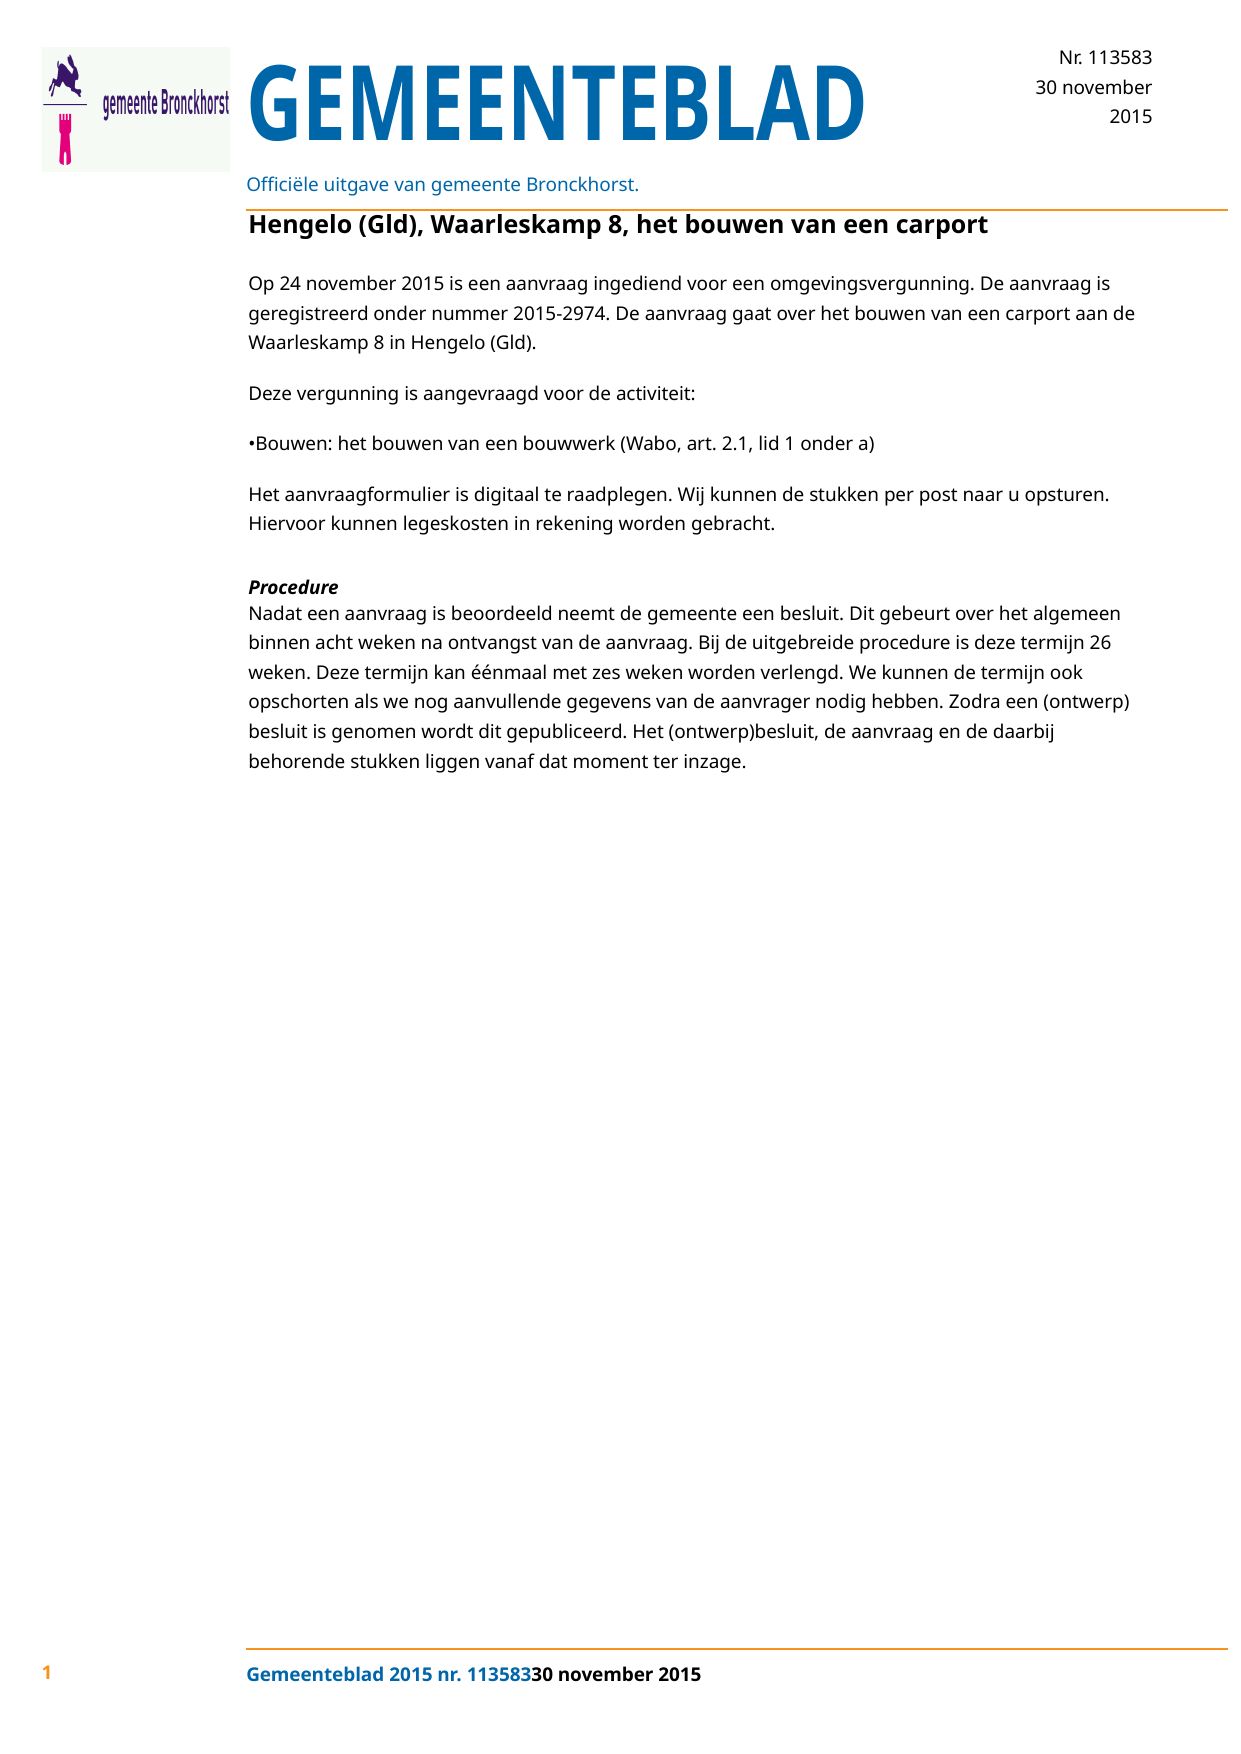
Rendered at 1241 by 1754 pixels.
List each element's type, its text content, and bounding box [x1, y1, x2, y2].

text Hengelo (Gld), Waarleskamp 8, het bouwen van een carport [248, 211, 1152, 241]
text Nadat een aanvraag is beoordeeld neemt de gemeente een besluit. Dit gebeurt over het algemeen binnen acht weken na ontvangst van de aanvraag. Bij de uitgebreide procedure is deze termijn 26 weken. Deze termijn kan éénmaal met zes weken worden verlengd. We kunnen de termijn ook opschorten als we nog aanvullende gegevens van de aanvrager nodig hebben. Zodra een (ontwerp) besluit is genomen wordt dit gepubliceerd. Het (ontwerp)besluit, de aanvraag en de daarbij behorende stukken liggen vanaf dat moment ter inzage. [248, 600, 1152, 774]
text Procedure [248, 574, 1152, 600]
text Het aanvraagformulier is digitaal te raadplegen. Wij kunnen de stukken per post naar u opsturen. Hiervoor kunnen legeskosten in rekening worden gebracht. [248, 481, 1152, 536]
text •Bouwen: het bouwen van een bouwwerk (Wabo, art. 2.1, lid 1 onder a) [248, 430, 1152, 456]
text Deze vergunning is aangevraagd voor de activiteit: [248, 380, 1152, 406]
picture [41, 47, 231, 172]
text Op 24 november 2015 is een aanvraag ingediend voor een omgevingsvergunning. De aanvraag is geregistreerd onder nummer 2015-2974. De aanvraag gaat over het bouwen van een carport aan de Waarleskamp 8 in Hengelo (Gld). [248, 270, 1152, 355]
